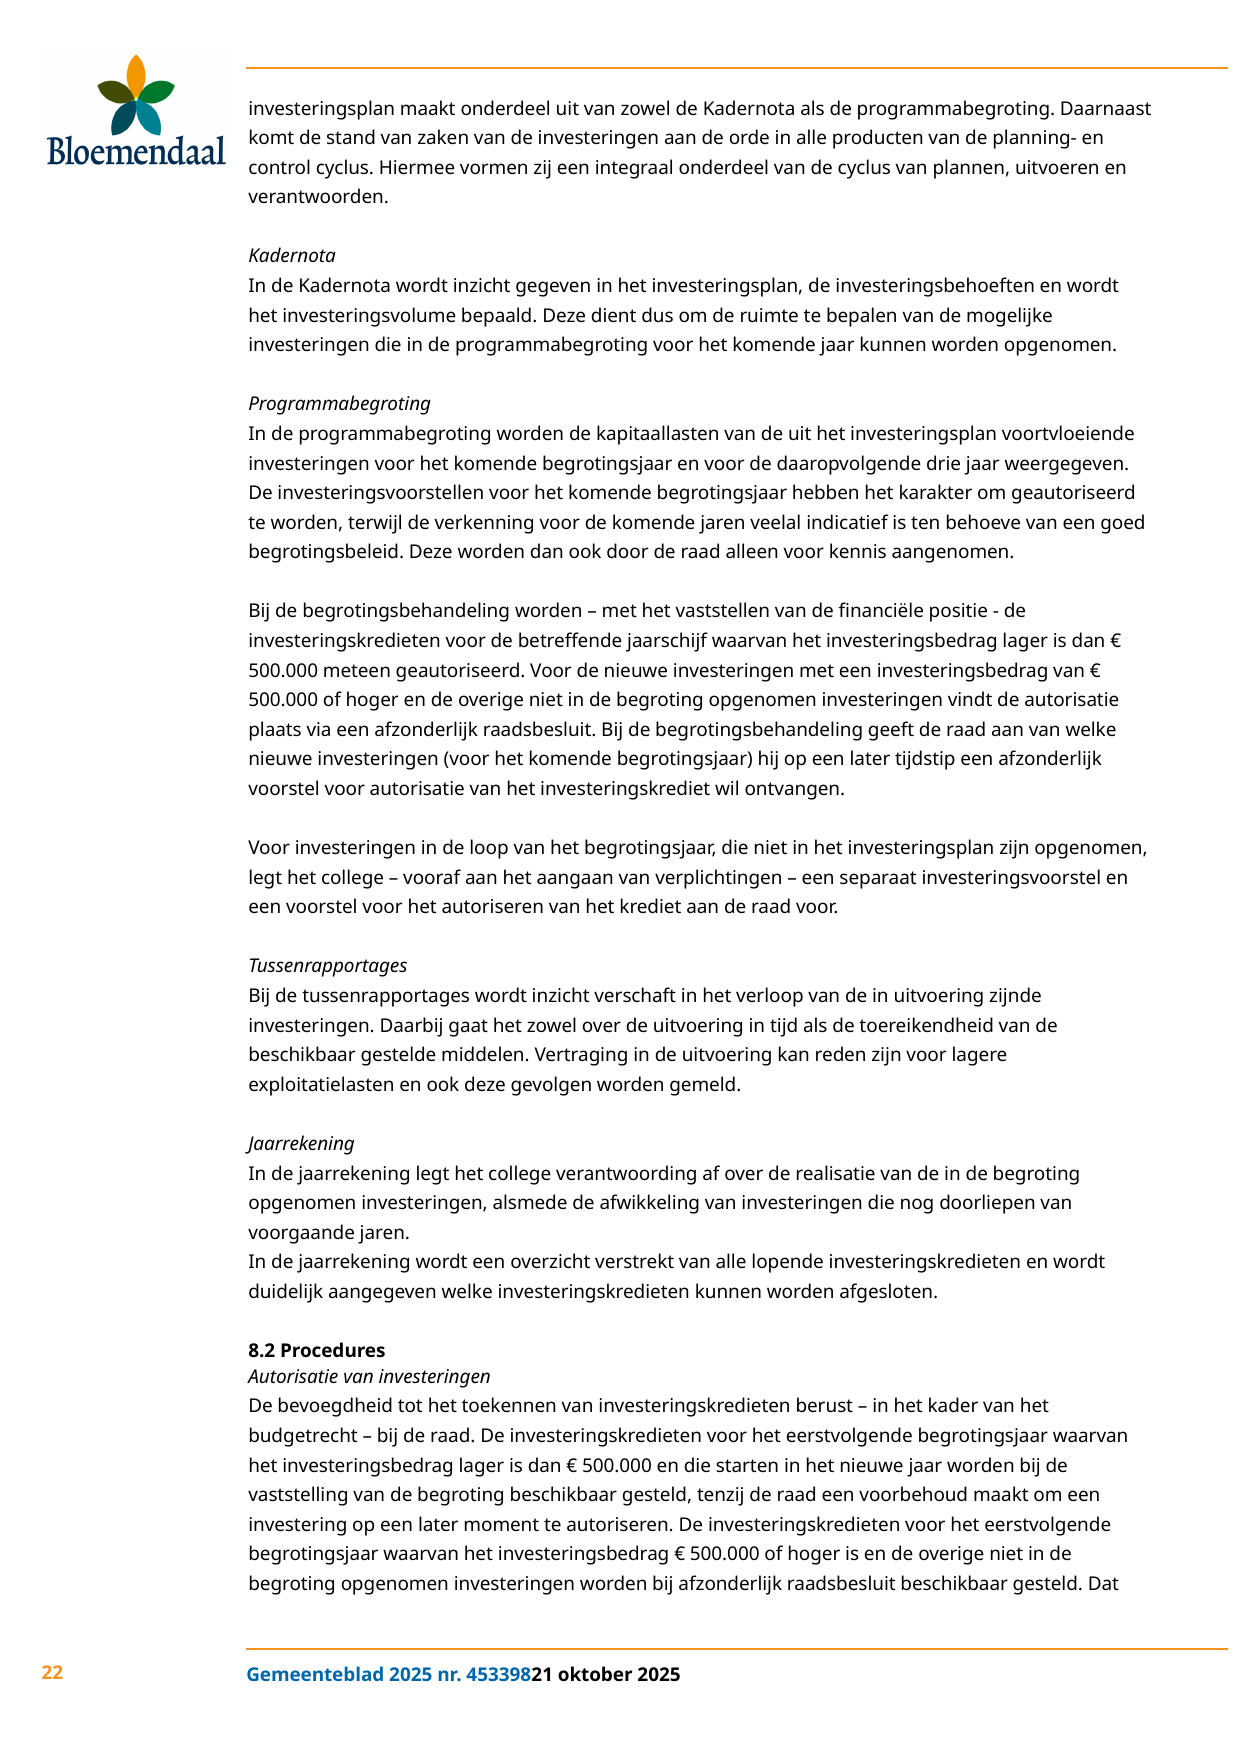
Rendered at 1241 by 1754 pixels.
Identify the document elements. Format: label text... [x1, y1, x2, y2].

text In de jaarrekening wordt een overzicht verstrekt van alle lopende investeringskredieten en wordt duidelijk aangegeven welke investeringskredieten kunnen worden afgesloten. [248, 1248, 1152, 1304]
text In de Kadernota wordt inzicht gegeven in het investeringsplan, de investeringsbehoeften en wordt het investeringsvolume bepaald. Deze dient dus om de ruimte te bepalen van de mogelijke investeringen die in de programmabegroting voor het komende jaar kunnen worden opgenomen. [248, 272, 1152, 357]
text De bevoegdheid tot het toekennen van investeringskredieten berust – in het kader van het budgetrecht – bij de raad. De investeringskredieten voor het eerstvolgende begrotingsjaar waarvan het investeringsbedrag lager is dan € 500.000 en die starten in het nieuwe jaar worden bij de vaststelling van de begroting beschikbaar gesteld, tenzij de raad een voorbehoud maakt om een investering op een later moment te autoriseren. De investeringskredieten voor het eerstvolgende begrotingsjaar waarvan het investeringsbedrag € 500.000 of hoger is en de overige niet in de begroting opgenomen investeringen worden bij afzonderlijk raadsbesluit beschikbaar gesteld. Dat [248, 1393, 1152, 1596]
text Bij de begrotingsbehandeling worden – met het vaststellen van de financiële positie - de investeringskredieten voor de betreffende jaarschijf waarvan het investeringsbedrag lager is dan € 500.000 meteen geautoriseerd. Voor de nieuwe investeringen met een investeringsbedrag van € 500.000 of hoger en de overige niet in de begroting opgenomen investeringen vindt de autorisatie plaats via een afzonderlijk raadsbesluit. Bij de begrotingsbehandeling geeft de raad aan van welke nieuwe investeringen (voor het komende begrotingsjaar) hij op een later tijdstip een afzonderlijk voorstel voor autorisatie van het investeringskrediet wil ontvangen. [248, 598, 1152, 801]
text Tussenrapportages [248, 953, 1152, 978]
text Jaarrekening [248, 1130, 1152, 1156]
text In de jaarrekening legt het college verantwoording af over de realisatie van de in de begroting opgenomen investeringen, alsmede de afwikkeling van investeringen die nog doorliepen van voorgaande jaren. [248, 1160, 1152, 1245]
text Voor investeringen in de loop van het begrotingsjaar, die niet in het investeringsplan zijn opgenomen, legt het college – vooraf aan het aangaan van verplichtingen – een separaat investeringsvoorstel en een voorstel voor het autoriseren van het krediet aan de raad voor. [248, 834, 1152, 919]
text 8.2 Procedures [248, 1337, 1152, 1363]
text Autorisatie van investeringen [248, 1363, 1152, 1389]
text Programmabegroting [248, 391, 1152, 416]
text Kadernota [248, 243, 1152, 268]
picture [41, 47, 231, 172]
text In de programmabegroting worden de kapitaallasten van de uit het investeringsplan voortvloeiende investeringen voor het komende begrotingsjaar en voor de daaropvolgende drie jaar weergegeven. De investeringsvoorstellen voor het komende begrotingsjaar hebben het karakter om geautoriseerd te worden, terwijl de verkenning voor de komende jaren veelal indicatief is ten behoeve van een goed begrotingsbeleid. Deze worden dan ook door de raad alleen voor kennis aangenomen. [248, 420, 1152, 564]
text Bij de tussenrapportages wordt inzicht verschaft in het verloop van de in uitvoering zijnde investeringen. Daarbij gaat het zowel over de uitvoering in tijd als de toereikendheid van de beschikbaar gestelde middelen. Vertraging in de uitvoering kan reden zijn voor lagere exploitatielasten en ook deze gevolgen worden gemeld. [248, 982, 1152, 1097]
text investeringsplan maakt onderdeel uit van zowel de Kadernota als de programmabegroting. Daarnaast komt de stand van zaken van de investeringen aan de orde in alle producten van de planning- en control cyclus. Hiermee vormen zij een integraal onderdeel van de cyclus van plannen, uitvoeren en verantwoorden. [248, 95, 1152, 209]
